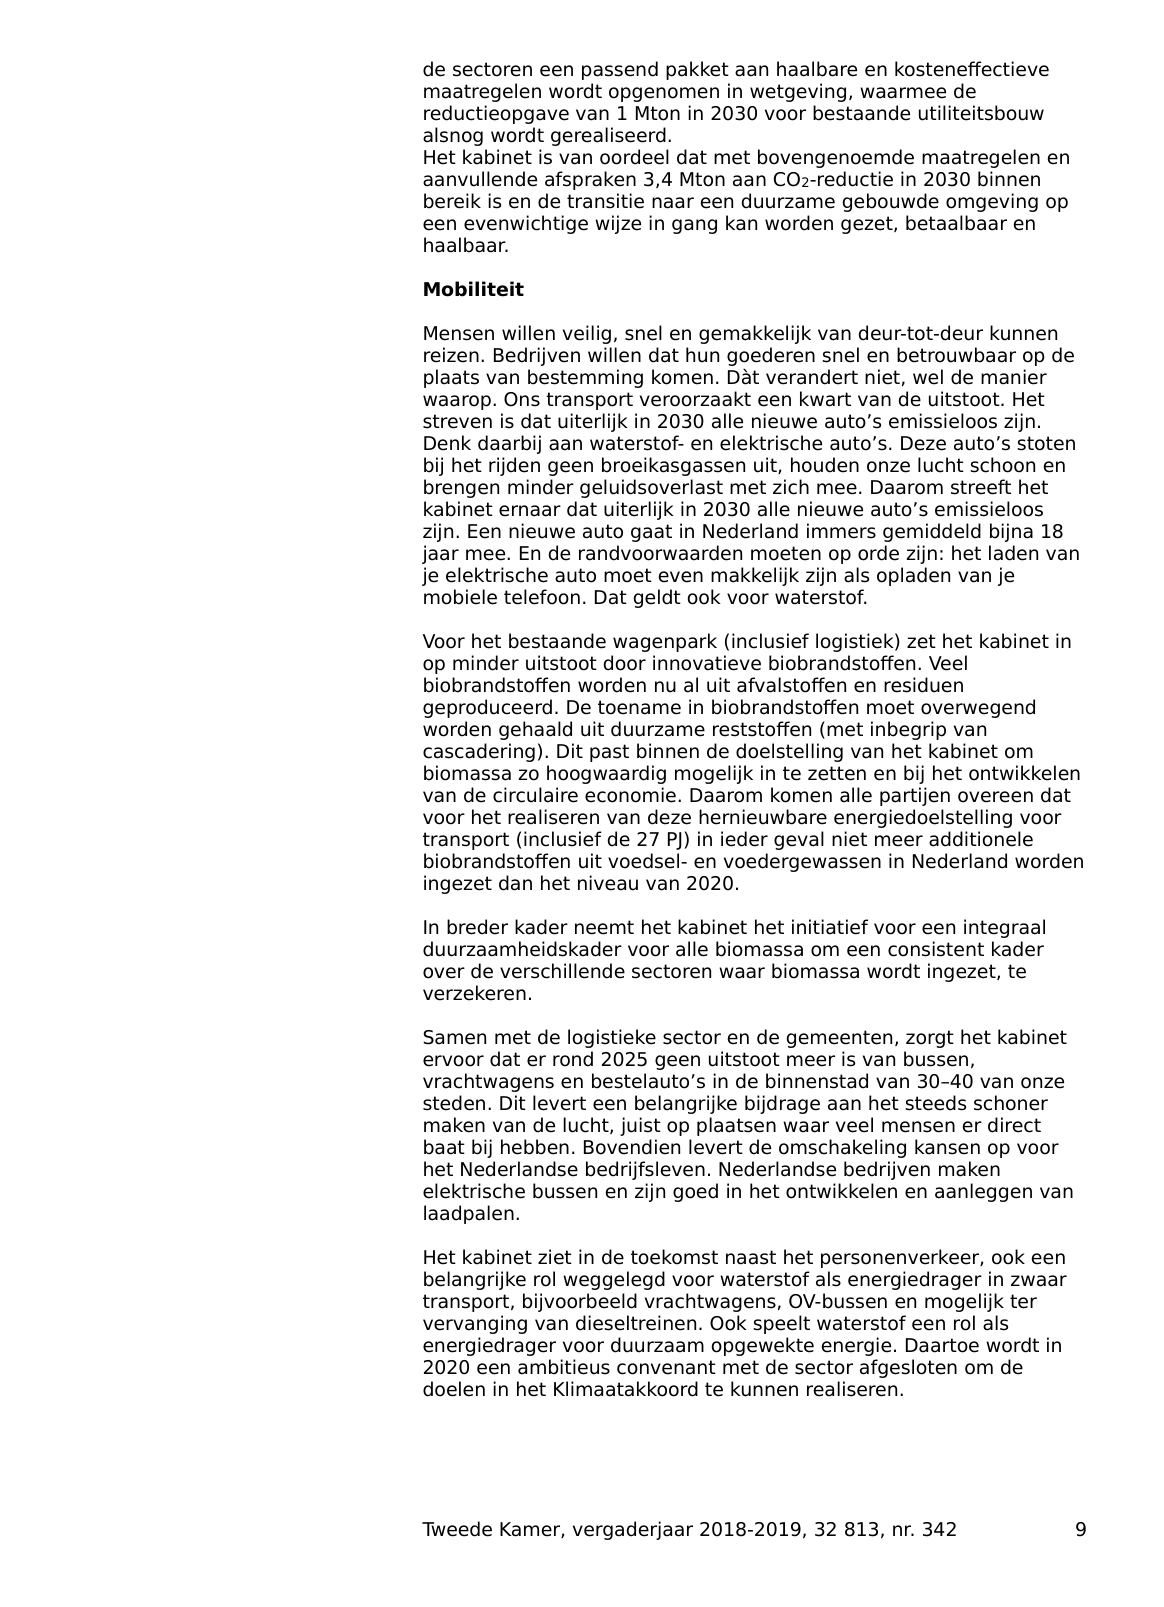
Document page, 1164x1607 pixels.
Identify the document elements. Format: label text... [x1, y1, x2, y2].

text Voor het bestaande wagenpark (inclusief logistiek) zet het kabinet in op minder uitstoot door innovatieve biobrandstoffen. Veel biobrandstoffen worden nu al uit afvalstoffen en residuen geproduceerd. De toename in biobrandstoffen moet overwegend worden gehaald uit duurzame reststoffen (met inbegrip van cascadering). Dit past binnen de doelstelling van het kabinet om biomassa zo hoogwaardig mogelijk in te zetten en bij het ontwikkelen van de circulaire economie. Daarom komen alle partijen overeen dat voor het realiseren van deze hernieuwbare energiedoelstelling voor transport (inclusief de 27 PJ) in ieder geval niet meer additionele biobrandstoffen uit voedsel- en voedergewassen in Nederland worden ingezet dan het niveau van 2020. [422, 631, 1087, 895]
text Mensen willen veilig, snel en gemakkelijk van deur-tot-deur kunnen reizen. Bedrijven willen dat hun goederen snel en betrouwbaar op de plaats van bestemming komen. Dàt verandert niet, wel de manier waarop. Ons transport veroorzaakt een kwart van de uitstoot. Het streven is dat uiterlijk in 2030 alle nieuwe auto’s emissieloos zijn. Denk daarbij aan waterstof- en elektrische auto’s. Deze auto’s stoten bij het rijden geen broeikasgassen uit, houden onze lucht schoon en brengen minder geluidsoverlast met zich mee. Daarom streeft het kabinet ernaar dat uiterlijk in 2030 alle nieuwe auto’s emissieloos zijn. Een nieuwe auto gaat in Nederland immers gemiddeld bijna 18 jaar mee. En de randvoorwaarden moeten op orde zijn: het laden van je elektrische auto moet even makkelijk zijn als opladen van je mobiele telefoon. Dat geldt ook voor waterstof. [422, 323, 1087, 609]
text Het kabinet is van oordeel dat met bovengenoemde maatregelen en aanvullende afspraken 3,4 Mton aan CO2-reductie in 2030 binnen bereik is en de transitie naar een duurzame gebouwde omgeving op een evenwichtige wijze in gang kan worden gezet, betaalbaar en haalbaar. [422, 147, 1087, 257]
text de sectoren een passend pakket aan haalbare en kosteneffectieve maatregelen wordt opgenomen in wetgeving, waarmee de reductieopgave van 1 Mton in 2030 voor bestaande utiliteitsbouw alsnog wordt gerealiseerd. [422, 59, 1087, 147]
text Samen met de logistieke sector en de gemeenten, zorgt het kabinet ervoor dat er rond 2025 geen uitstoot meer is van bussen, vrachtwagens en bestelauto’s in de binnenstad van 30–40 van onze steden. Dit levert een belangrijke bijdrage aan het steeds schoner maken van de lucht, juist op plaatsen waar veel mensen er direct baat bij hebben. Bovendien levert de omschakeling kansen op voor het Nederlandse bedrijfsleven. Nederlandse bedrijven maken elektrische bussen en zijn goed in het ontwikkelen en aanleggen van laadpalen. [422, 1027, 1087, 1225]
text In breder kader neemt het kabinet het initiatief voor een integraal duurzaamheidskader voor alle biomassa om een consistent kader over de verschillende sectoren waar biomassa wordt ingezet, te verzekeren. [422, 917, 1087, 1005]
text Het kabinet ziet in de toekomst naast het personenverkeer, ook een belangrijke rol weggelegd voor waterstof als energiedrager in zwaar transport, bijvoorbeeld vrachtwagens, OV-bussen en mogelijk ter vervanging van dieseltreinen. Ook speelt waterstof een rol als energiedrager voor duurzaam opgewekte energie. Daartoe wordt in 2020 een ambitieus convenant met de sector afgesloten om de doelen in het Klimaatakkoord te kunnen realiseren. [422, 1247, 1087, 1401]
subtitle Mobiliteit [422, 279, 1087, 301]
